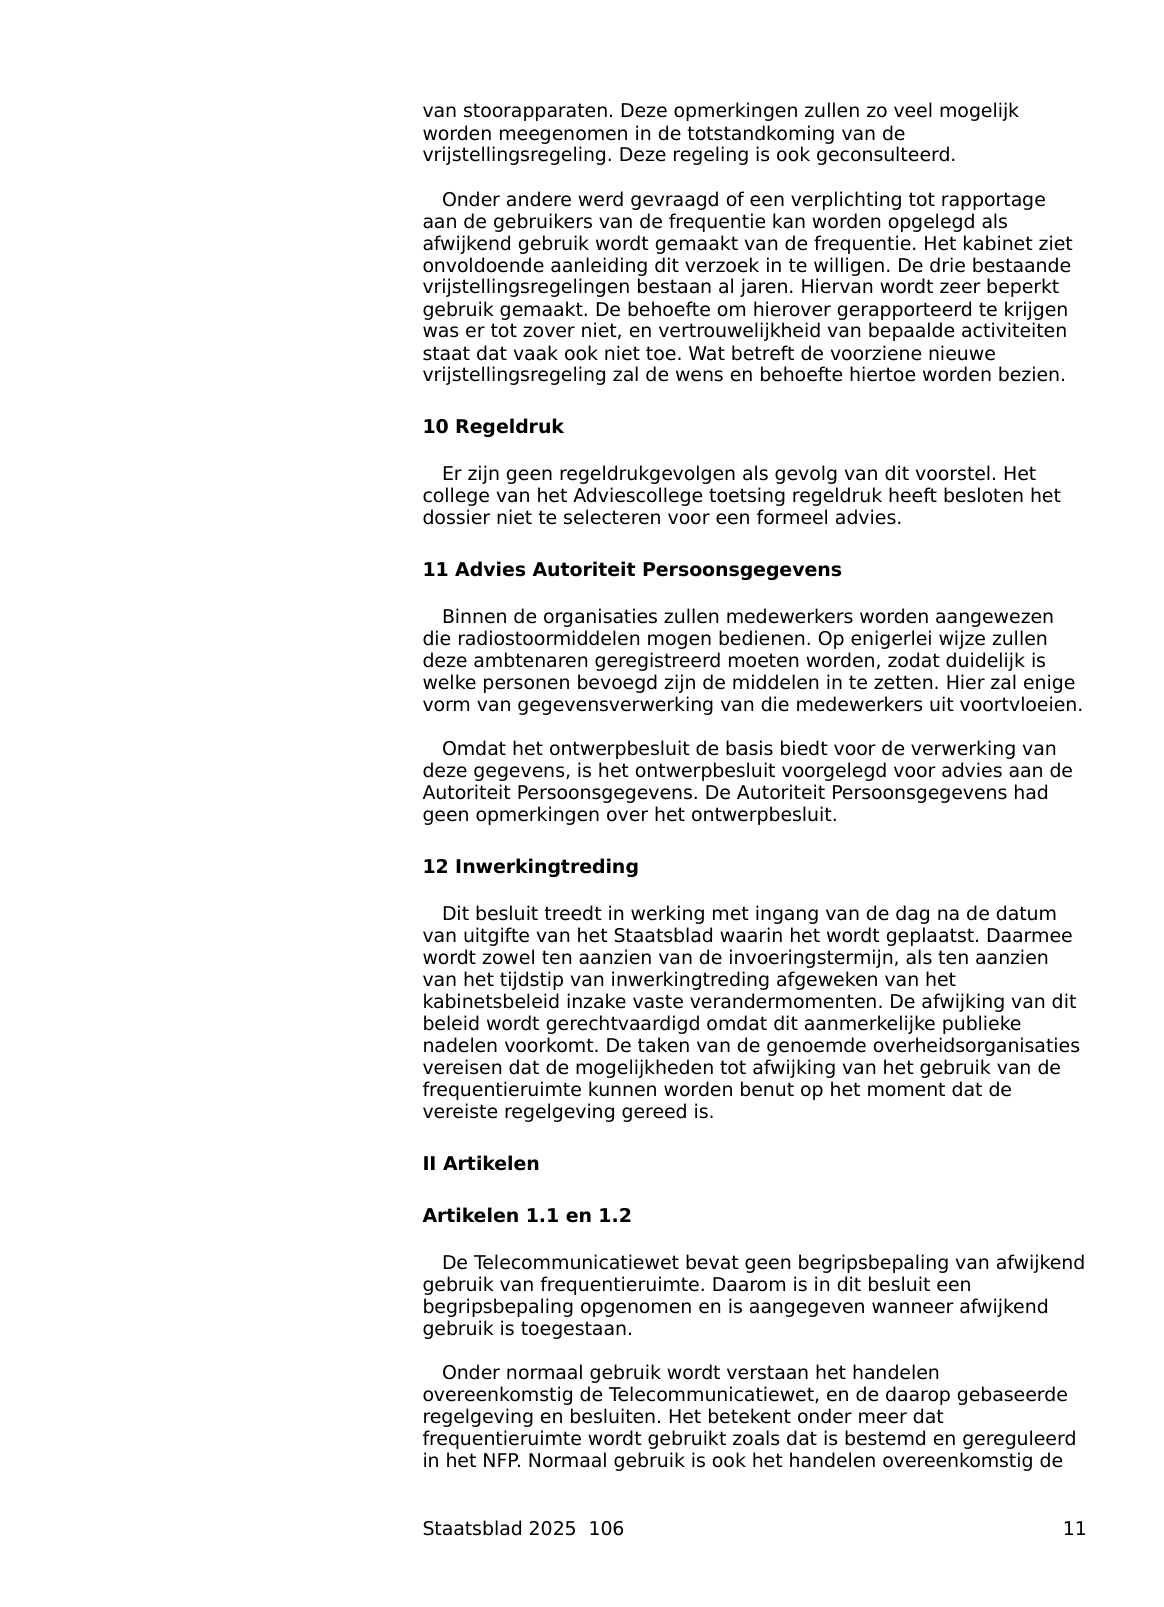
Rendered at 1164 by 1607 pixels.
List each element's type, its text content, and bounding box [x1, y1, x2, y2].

subtitle 11 Advies Autoriteit Persoonsgegevens [422, 559, 1087, 581]
subtitle 12 Inwerkingtreding [422, 856, 1087, 878]
subtitle Artikelen 1.1 en 1.2 [422, 1205, 1087, 1227]
text Binnen de organisaties zullen medewerkers worden aangewezen die radiostoormiddelen mogen bedienen. Op enigerlei wijze zullen deze ambtenaren geregistreerd moeten worden, zodat duidelijk is welke personen bevoegd zijn de middelen in te zetten. Hier zal enige vorm van gegevensverwerking van die medewerkers uit voortvloeien. [422, 606, 1087, 716]
subtitle 10 Regeldruk [422, 416, 1087, 438]
text Omdat het ontwerpbesluit de basis biedt voor de verwerking van deze gegevens, is het ontwerpbesluit voorgelegd voor advies aan de Autoriteit Persoonsgegevens. De Autoriteit Persoonsgegevens had geen opmerkingen over het ontwerpbesluit. [422, 738, 1087, 826]
text Dit besluit treedt in werking met ingang van de dag na de datum van uitgifte van het Staatsblad waarin het wordt geplaatst. Daarmee wordt zowel ten aanzien van de invoeringstermijn, als ten aanzien van het tijdstip van inwerkingtreding afgeweken van het kabinetsbeleid inzake vaste verandermomenten. De afwijking van dit beleid wordt gerechtvaardigd omdat dit aanmerkelijke publieke nadelen voorkomt. De taken van de genoemde overheidsorganisaties vereisen dat de mogelijkheden tot afwijking van het gebruik van de frequentieruimte kunnen worden benut op het moment dat de vereiste regelgeving gereed is. [422, 903, 1087, 1123]
text van stoorapparaten. Deze opmerkingen zullen zo veel mogelijk worden meegenomen in de totstandkoming van de vrijstellingsregeling. Deze regeling is ook geconsulteerd. [422, 100, 1087, 166]
subtitle II Artikelen [422, 1153, 1087, 1175]
text De Telecommunicatiewet bevat geen begripsbepaling van afwijkend gebruik van frequentieruimte. Daarom is in dit besluit een begripsbepaling opgenomen en is aangegeven wanneer afwijkend gebruik is toegestaan. [422, 1252, 1087, 1340]
text Er zijn geen regeldrukgevolgen als gevolg van dit voorstel. Het college van het Adviescollege toetsing regeldruk heeft besloten het dossier niet te selecteren voor een formeel advies. [422, 463, 1087, 529]
text Onder normaal gebruik wordt verstaan het handelen overeenkomstig de Telecommunicatiewet, en de daarop gebaseerde regelgeving en besluiten. Het betekent onder meer dat frequentieruimte wordt gebruikt zoals dat is bestemd en gereguleerd in het NFP. Normaal gebruik is ook het handelen overeenkomstig de [422, 1362, 1087, 1472]
text Onder andere werd gevraagd of een verplichting tot rapportage aan de gebruikers van de frequentie kan worden opgelegd als afwijkend gebruik wordt gemaakt van de frequentie. Het kabinet ziet onvoldoende aanleiding dit verzoek in te willigen. De drie bestaande vrijstellingsregelingen bestaan al jaren. Hiervan wordt zeer beperkt gebruik gemaakt. De behoefte om hierover gerapporteerd te krijgen was er tot zover niet, en vertrouwelijkheid van bepaalde activiteiten staat dat vaak ook niet toe. Wat betreft de voorziene nieuwe vrijstellingsregeling zal de wens en behoefte hiertoe worden bezien. [422, 188, 1087, 386]
